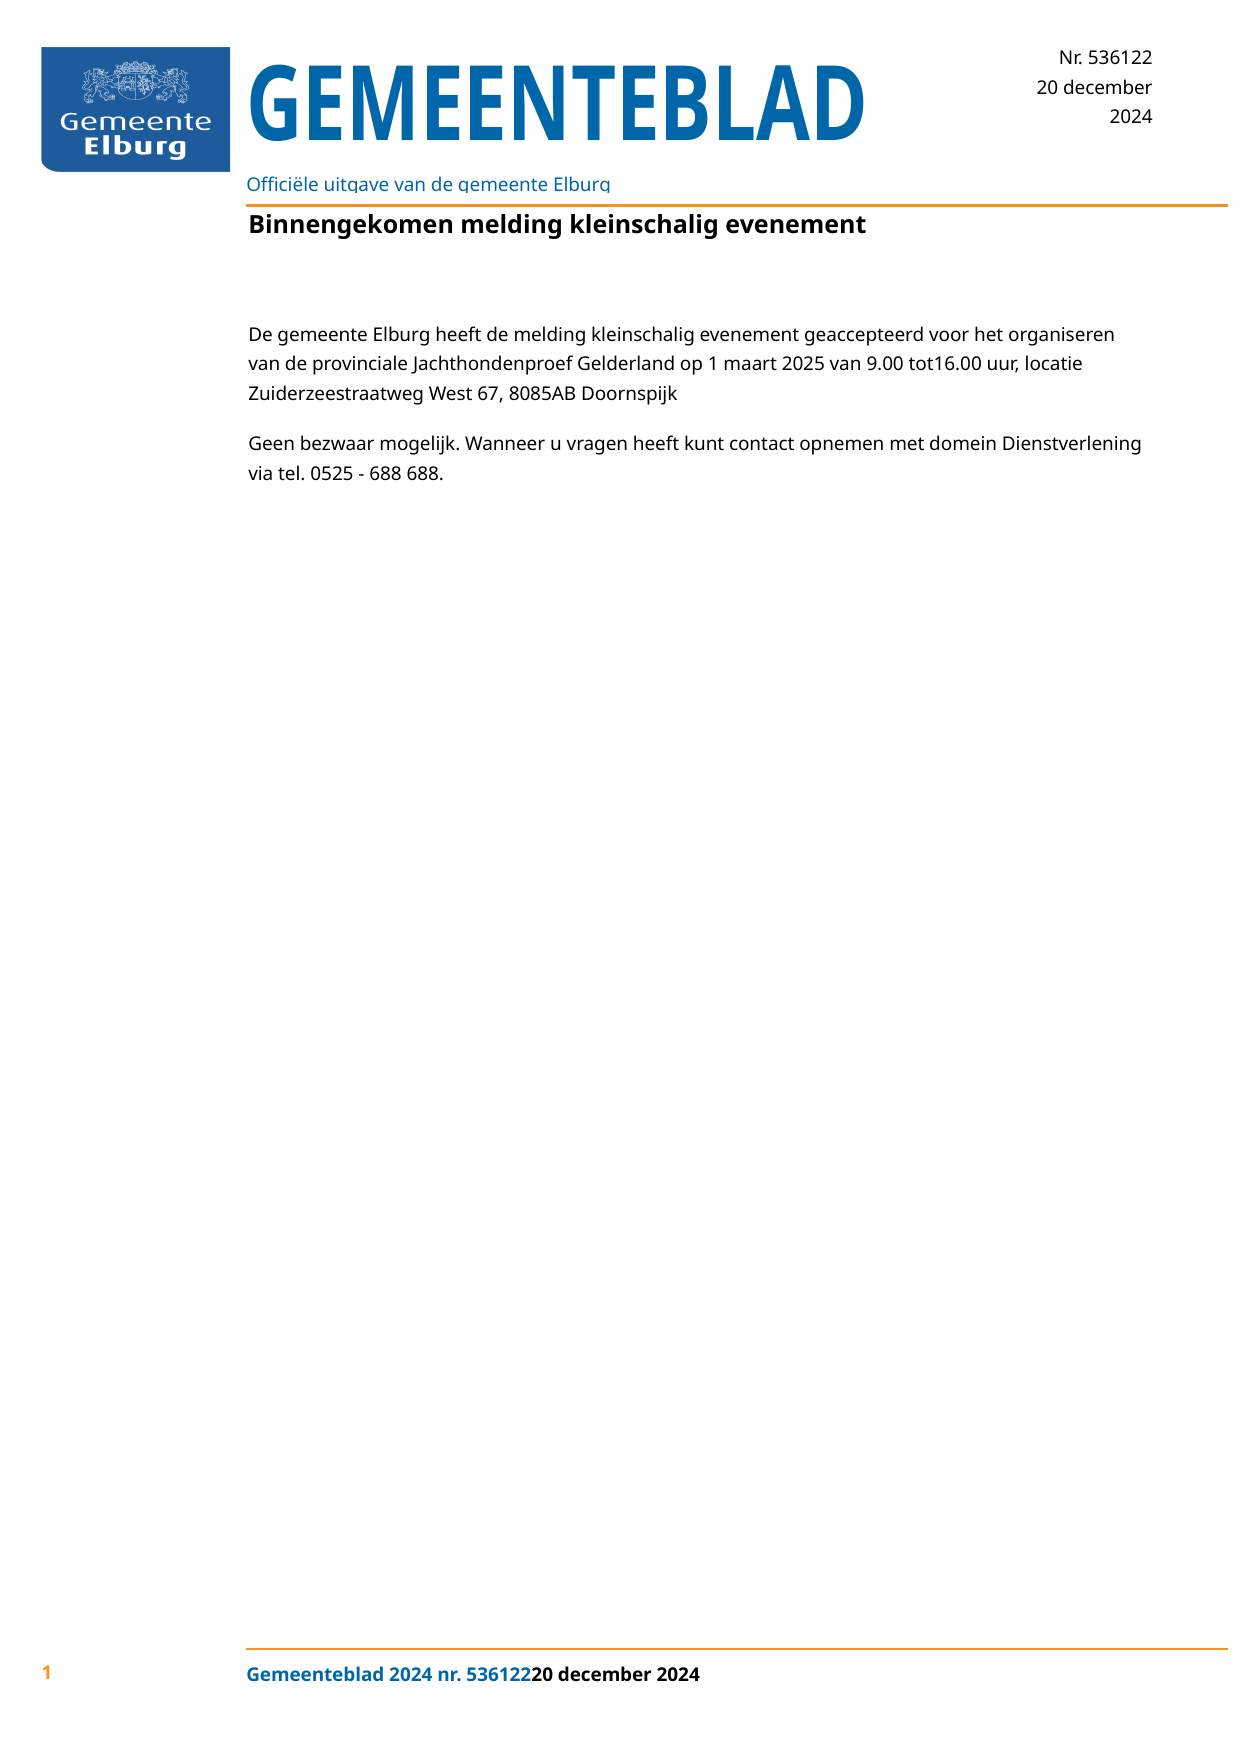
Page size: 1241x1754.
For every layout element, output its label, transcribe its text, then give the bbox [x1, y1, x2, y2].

text Binnengekomen melding kleinschalig evenement [248, 207, 1152, 241]
picture [41, 47, 231, 172]
text De gemeente Elburg heeft de melding kleinschalig evenement geaccepteerd voor het organiseren van de provinciale Jachthondenproef Gelderland op 1 maart 2025 van 9.00 tot16.00 uur, locatie Zuiderzeestraatweg West 67, 8085AB Doornspijk [248, 321, 1152, 406]
text Geen bezwaar mogelijk. Wanneer u vragen heeft kunt contact opnemen met domein Dienstverlening via tel. 0525 - 688 688. [248, 430, 1152, 486]
